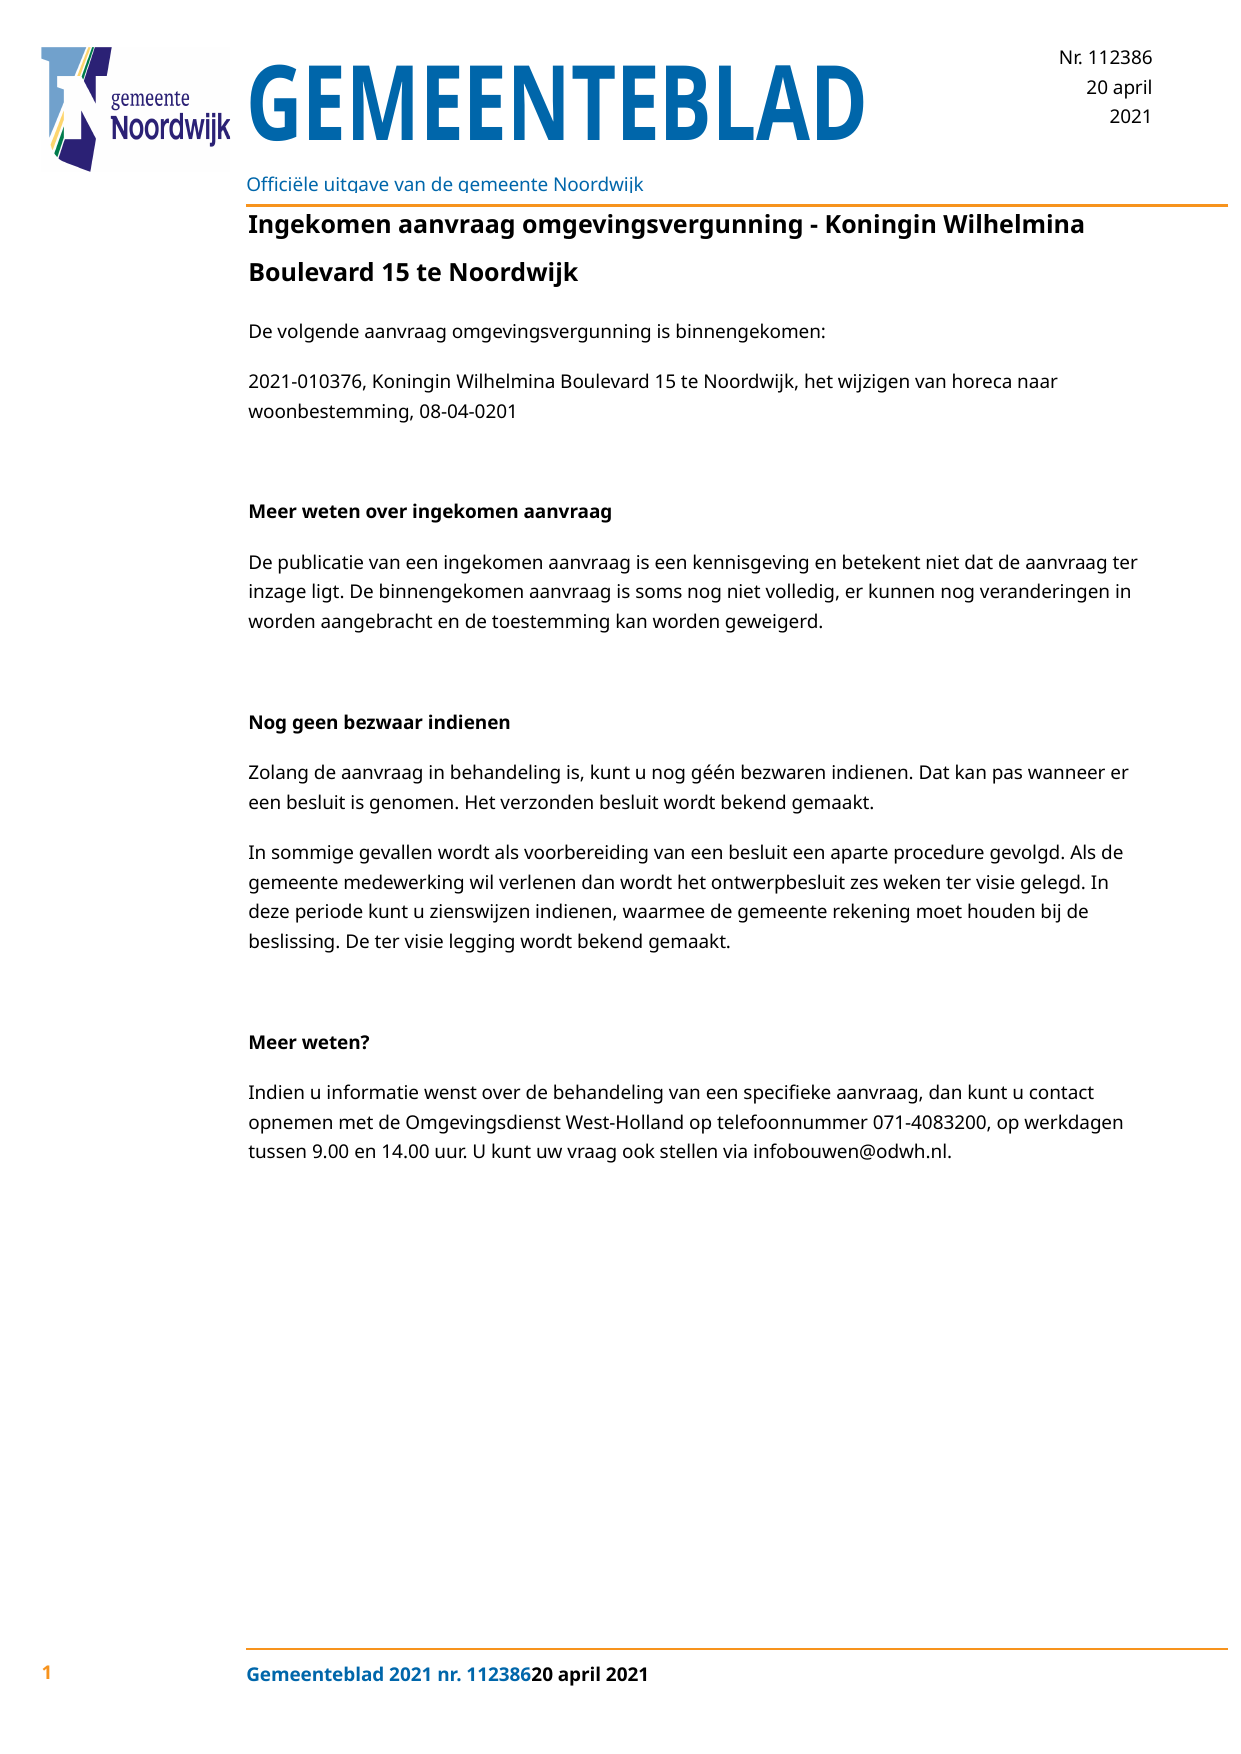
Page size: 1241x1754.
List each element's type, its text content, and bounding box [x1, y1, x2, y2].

text De publicatie van een ingekomen aanvraag is een kennisgeving en betekent niet dat de aanvraag ter inzage ligt. De binnengekomen aanvraag is soms nog niet volledig, er kunnen nog veranderingen in worden aangebracht en de toestemming kan worden geweigerd. [248, 549, 1152, 634]
text Ingekomen aanvraag omgevingsvergunning - Koningin Wilhelmina Boulevard 15 te Noordwijk [248, 207, 1152, 288]
text De volgende aanvraag omgevingsvergunning is binnengekomen: [248, 318, 1152, 344]
text Meer weten? [248, 1029, 1152, 1055]
text 2021-010376, Koningin Wilhelmina Boulevard 15 te Noordwijk, het wijzigen van horeca naar woonbestemming, 08-04-0201 [248, 368, 1152, 424]
picture [41, 47, 231, 172]
text In sommige gevallen wordt als voorbereiding van een besluit een aparte procedure gevolgd. Als de gemeente medewerking wil verlenen dan wordt het ontwerpbesluit zes weken ter visie gelegd. In deze periode kunt u zienswijzen indienen, waarmee de gemeente rekening moet houden bij de beslissing. De ter visie legging wordt bekend gemaakt. [248, 839, 1152, 954]
text Meer weten over ingekomen aanvraag [248, 499, 1152, 524]
text Indien u informatie wenst over de behandeling van een specifieke aanvraag, dan kunt u contact opnemen met de Omgevingsdienst West-Holland op telefoonnummer 071-4083200, op werkdagen tussen 9.00 en 14.00 uur. U kunt uw vraag ook stellen via infobouwen@odwh.nl. [248, 1079, 1152, 1164]
text Nog geen bezwaar indienen [248, 709, 1152, 735]
text Zolang de aanvraag in behandeling is, kunt u nog géén bezwaren indienen. Dat kan pas wanneer er een besluit is genomen. Het verzonden besluit wordt bekend gemaakt. [248, 759, 1152, 815]
